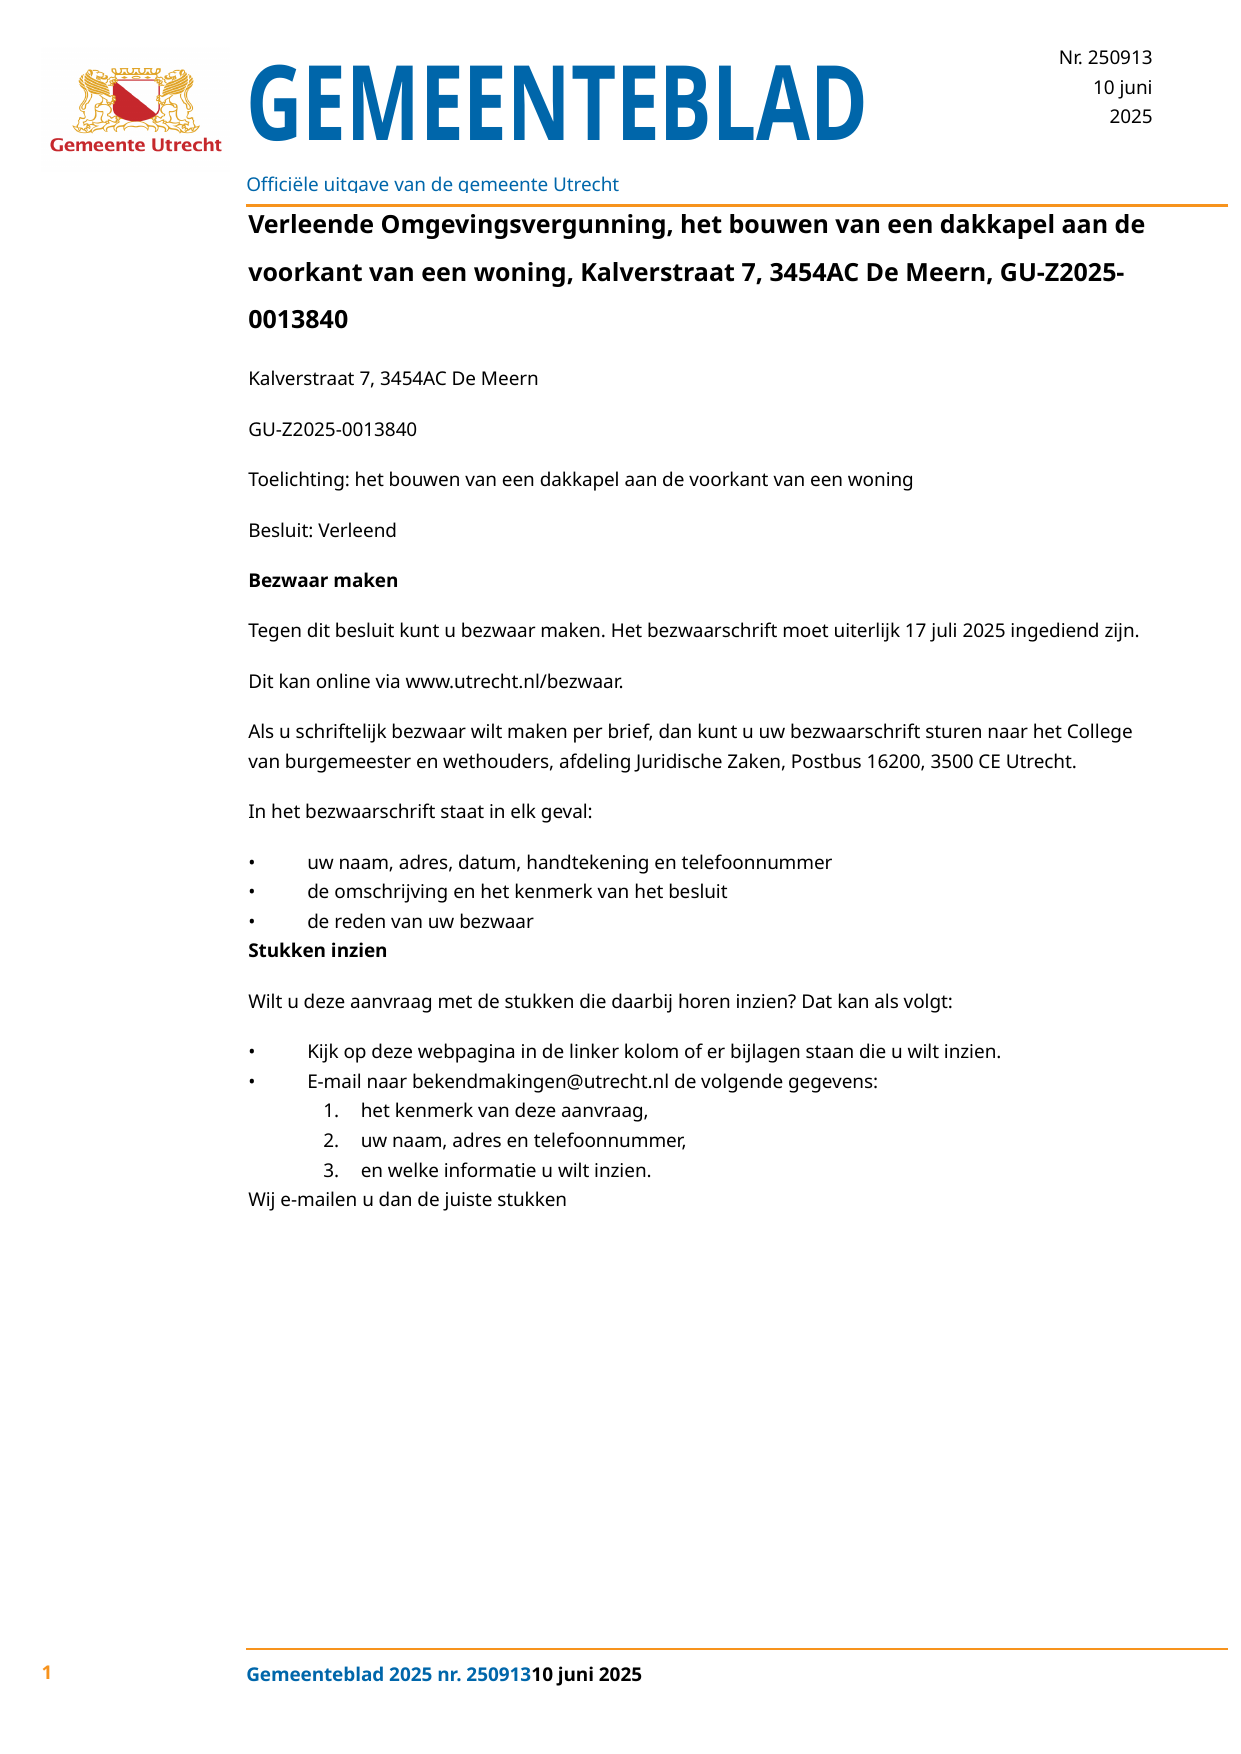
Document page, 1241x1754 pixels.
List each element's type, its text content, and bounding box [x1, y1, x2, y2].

list de omschrijving en het kenmerk van het besluit [248, 878, 1152, 904]
text Wij e-mailen u dan de juiste stukken [248, 1186, 1152, 1212]
text Verleende Omgevingsvergunning, het bouwen van een dakkapel aan de voorkant van een woning, Kalverstraat 7, 3454AC De Meern, GU-Z2025-0013840 [248, 207, 1152, 336]
text Besluit: Verleend [248, 517, 1152, 542]
list en welke informatie u wilt inzien. [323, 1157, 1152, 1182]
text Als u schriftelijk bezwaar wilt maken per brief, dan kunt u uw bezwaarschrift sturen naar het College van burgemeester en wethouders, afdeling Juridische Zaken, Postbus 16200, 3500 CE Utrecht. [248, 718, 1152, 774]
text Stukken inzien [248, 938, 1152, 963]
text Kalverstraat 7, 3454AC De Meern [248, 366, 1152, 391]
list Kijk op deze webpagina in de linker kolom of er bijlagen staan die u wilt inzien. [248, 1038, 1152, 1064]
text Dit kan online via www.utrecht.nl/bezwaar. [248, 668, 1152, 694]
text In het bezwaarschrift staat in elk geval: [248, 798, 1152, 824]
list het kenmerk van deze aanvraag, [323, 1098, 1152, 1123]
text GU-Z2025-0013840 [248, 416, 1152, 442]
text Tegen dit besluit kunt u bezwaar maken. Het bezwaarschrift moet uiterlijk 17 juli 2025 ingediend zijn. [248, 618, 1152, 643]
picture [41, 47, 231, 172]
list uw naam, adres en telefoonnummer, [323, 1127, 1152, 1153]
text Wilt u deze aanvraag met de stukken die daarbij horen inzien? Dat kan als volgt: [248, 988, 1152, 1014]
list de reden van uw bezwaar [248, 908, 1152, 934]
list uw naam, adres, datum, handtekening en telefoonnummer [248, 849, 1152, 874]
list E-mail naar bekendmakingen@utrecht.nl de volgende gegevens: [248, 1068, 1152, 1094]
text Bezwaar maken [248, 567, 1152, 593]
text Toelichting: het bouwen van een dakkapel aan de voorkant van een woning [248, 466, 1152, 492]
